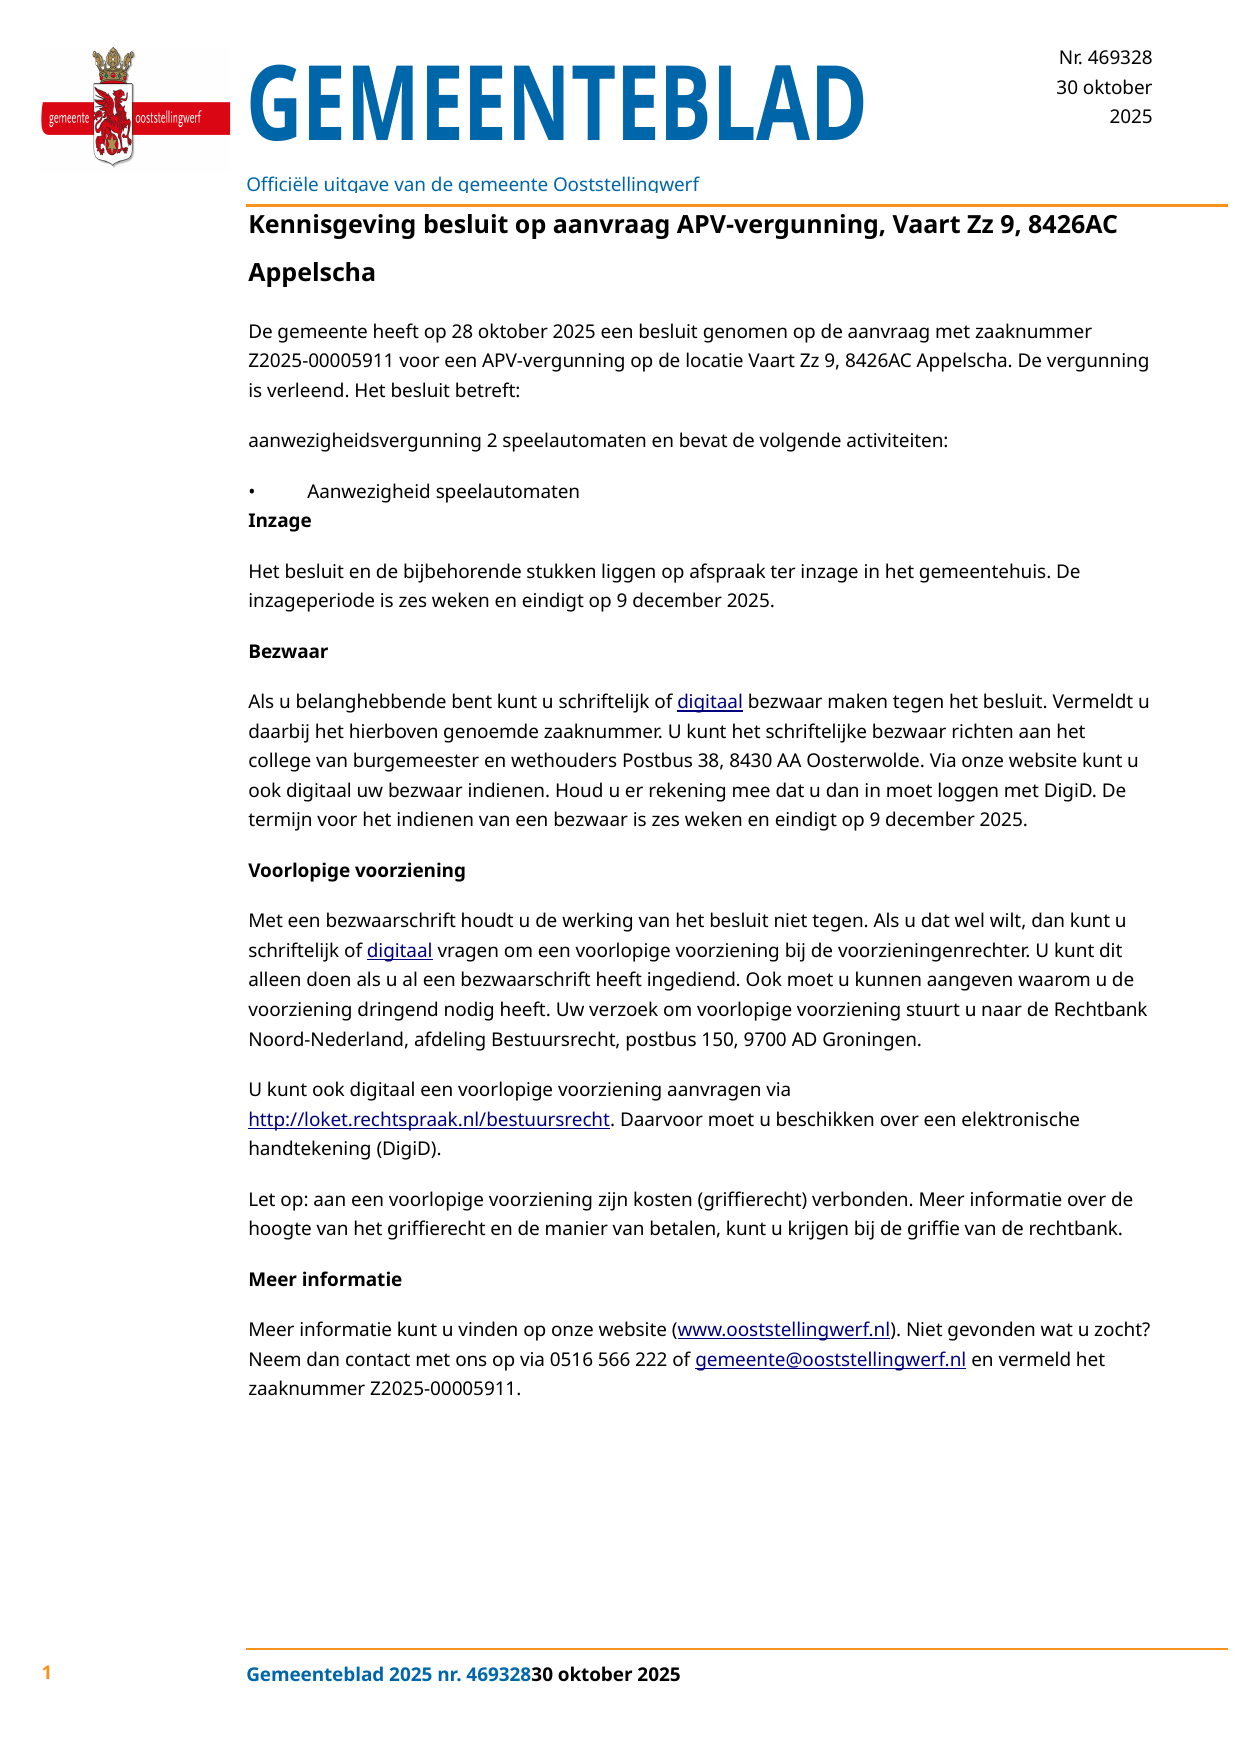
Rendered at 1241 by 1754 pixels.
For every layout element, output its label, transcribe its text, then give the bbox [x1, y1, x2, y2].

text Inzage [248, 507, 1152, 533]
text Kennisgeving besluit op aanvraag APV-vergunning, Vaart Zz 9, 8426AC Appelscha [248, 207, 1152, 288]
text Meer informatie kunt u vinden op onze website (www.ooststellingwerf.nl). Niet gevonden wat u zocht? Neem dan contact met ons op via 0516 566 222 of gemeente@ooststellingwerf.nl en vermeld het zaaknummer Z2025-00005911. [248, 1316, 1152, 1401]
text Meer informatie [248, 1266, 1152, 1292]
text Met een bezwaarschrift houdt u de werking van het besluit niet tegen. Als u dat wel wilt, dan kunt u schriftelijk of digitaal vragen om een voorlopige voorziening bij de voorzieningenrechter. U kunt dit alleen doen als u al een bezwaarschrift heeft ingediend. Ook moet u kunnen aangeven waarom u de voorziening dringend nodig heeft. Uw verzoek om voorlopige voorziening stuurt u naar de Rechtbank Noord-Nederland, afdeling Bestuursrecht, postbus 150, 9700 AD Groningen. [248, 907, 1152, 1052]
text Het besluit en de bijbehorende stukken liggen op afspraak ter inzage in het gemeentehuis. De inzageperiode is zes weken en eindigt op 9 december 2025. [248, 558, 1152, 613]
text De gemeente heeft op 28 oktober 2025 een besluit genomen op de aanvraag met zaaknummer Z2025-00005911 voor een APV-vergunning op de locatie Vaart Zz 9, 8426AC Appelscha. De vergunning is verleend. Het besluit betreft: [248, 318, 1152, 403]
text U kunt ook digitaal een voorlopige voorziening aanvragen via http://loket.rechtspraak.nl/bestuursrecht. Daarvoor moet u beschikken over een elektronische handtekening (DigiD). [248, 1076, 1152, 1161]
text Bezwaar [248, 638, 1152, 664]
text Let op: aan een voorlopige voorziening zijn kosten (griffierecht) verbonden. Meer informatie over de hoogte van het griffierecht en de manier van betalen, kunt u krijgen bij de griffie van de rechtbank. [248, 1186, 1152, 1241]
text aanwezigheidsvergunning 2 speelautomaten en bevat de volgende activiteiten: [248, 427, 1152, 453]
text Voorlopige voorziening [248, 857, 1152, 883]
list Aanwezigheid speelautomaten [248, 478, 1152, 504]
picture [41, 47, 231, 172]
text Als u belanghebbende bent kunt u schriftelijk of digitaal bezwaar maken tegen het besluit. Vermeldt u daarbij het hierboven genoemde zaaknummer. U kunt het schriftelijke bezwaar richten aan het college van burgemeester en wethouders Postbus 38, 8430 AA Oosterwolde. Via onze website kunt u ook digitaal uw bezwaar indienen. Houd u er rekening mee dat u dan in moet loggen met DigiD. De termijn voor het indienen van een bezwaar is zes weken en eindigt op 9 december 2025. [248, 688, 1152, 832]
